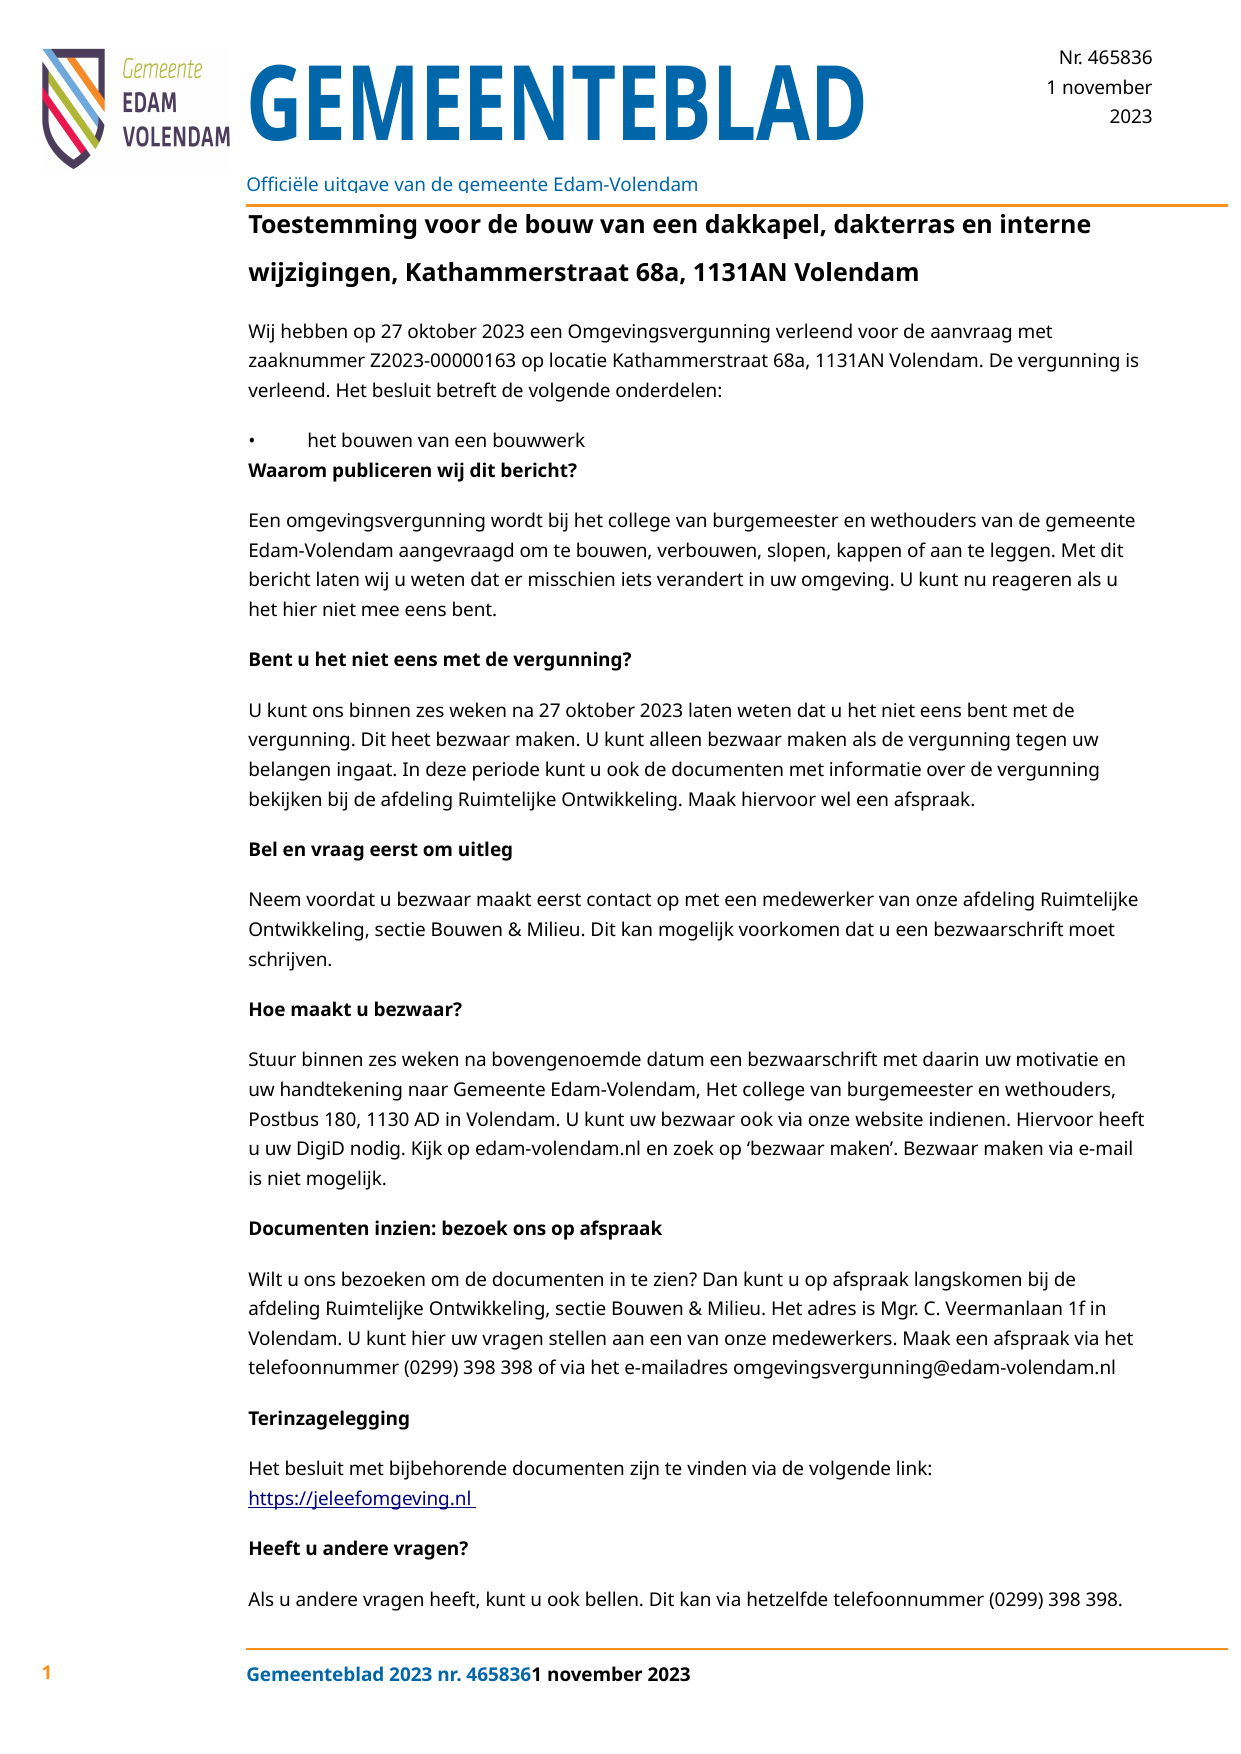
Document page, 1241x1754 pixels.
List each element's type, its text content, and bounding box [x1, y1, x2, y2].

text Hoe maakt u bezwaar? [248, 996, 1152, 1022]
text Het besluit met bijbehorende documenten zijn te vinden via de volgende link: https://jeleefomgeving.nl [248, 1455, 1152, 1511]
text Stuur binnen zes weken na bovengenoemde datum een bezwaarschrift met daarin uw motivatie en uw handtekening naar Gemeente Edam-Volendam, Het college van burgemeester en wethouders, Postbus 180, 1130 AD in Volendam. U kunt uw bezwaar ook via onze website indienen. Hiervoor heeft u uw DigiD nodig. Kijk op edam-volendam.nl en zoek op ‘bezwaar maken’. Bezwaar maken via e-mail is niet mogelijk. [248, 1047, 1152, 1191]
text Waarom publiceren wij dit bericht? [248, 457, 1152, 483]
text Als u andere vragen heeft, kunt u ook bellen. Dit kan via hetzelfde telefoonnummer (0299) 398 398. [248, 1586, 1152, 1612]
text Bent u het niet eens met de vergunning? [248, 647, 1152, 672]
list het bouwen van een bouwwerk [248, 427, 1152, 453]
text U kunt ons binnen zes weken na 27 oktober 2023 laten weten dat u het niet eens bent met de vergunning. Dit heet bezwaar maken. U kunt alleen bezwaar maken als de vergunning tegen uw belangen ingaat. In deze periode kunt u ook de documenten met informatie over de vergunning bekijken bij de afdeling Ruimtelijke Ontwikkeling. Maak hiervoor wel een afspraak. [248, 697, 1152, 812]
text Neem voordat u bezwaar maakt eerst contact op met een medewerker van onze afdeling Ruimtelijke Ontwikkeling, sectie Bouwen & Milieu. Dit kan mogelijk voorkomen dat u een bezwaarschrift moet schrijven. [248, 887, 1152, 972]
text Toestemming voor de bouw van een dakkapel, dakterras en interne wijzigingen, Kathammerstraat 68a, 1131AN Volendam [248, 207, 1152, 288]
text Bel en vraag eerst om uitleg [248, 836, 1152, 862]
text Wilt u ons bezoeken om de documenten in te zien? Dan kunt u op afspraak langskomen bij de afdeling Ruimtelijke Ontwikkeling, sectie Bouwen & Milieu. Het adres is Mgr. C. Veermanlaan 1f in Volendam. U kunt hier uw vragen stellen aan een van onze medewerkers. Maak een afspraak via het telefoonnummer (0299) 398 398 of via het e-mailadres omgevingsvergunning@edam-volendam.nl [248, 1266, 1152, 1380]
text Wij hebben op 27 oktober 2023 een Omgevingsvergunning verleend voor de aanvraag met zaaknummer Z2023-00000163 op locatie Kathammerstraat 68a, 1131AN Volendam. De vergunning is verleend. Het besluit betreft de volgende onderdelen: [248, 318, 1152, 403]
text Heeft u andere vragen? [248, 1535, 1152, 1561]
picture [41, 47, 231, 172]
text Documenten inzien: bezoek ons op afspraak [248, 1215, 1152, 1241]
text Een omgevingsvergunning wordt bij het college van burgemeester en wethouders van de gemeente Edam-Volendam aangevraagd om te bouwen, verbouwen, slopen, kappen of aan te leggen. Met dit bericht laten wij u weten dat er misschien iets verandert in uw omgeving. U kunt nu reageren als u het hier niet mee eens bent. [248, 507, 1152, 622]
text Terinzagelegging [248, 1405, 1152, 1431]
